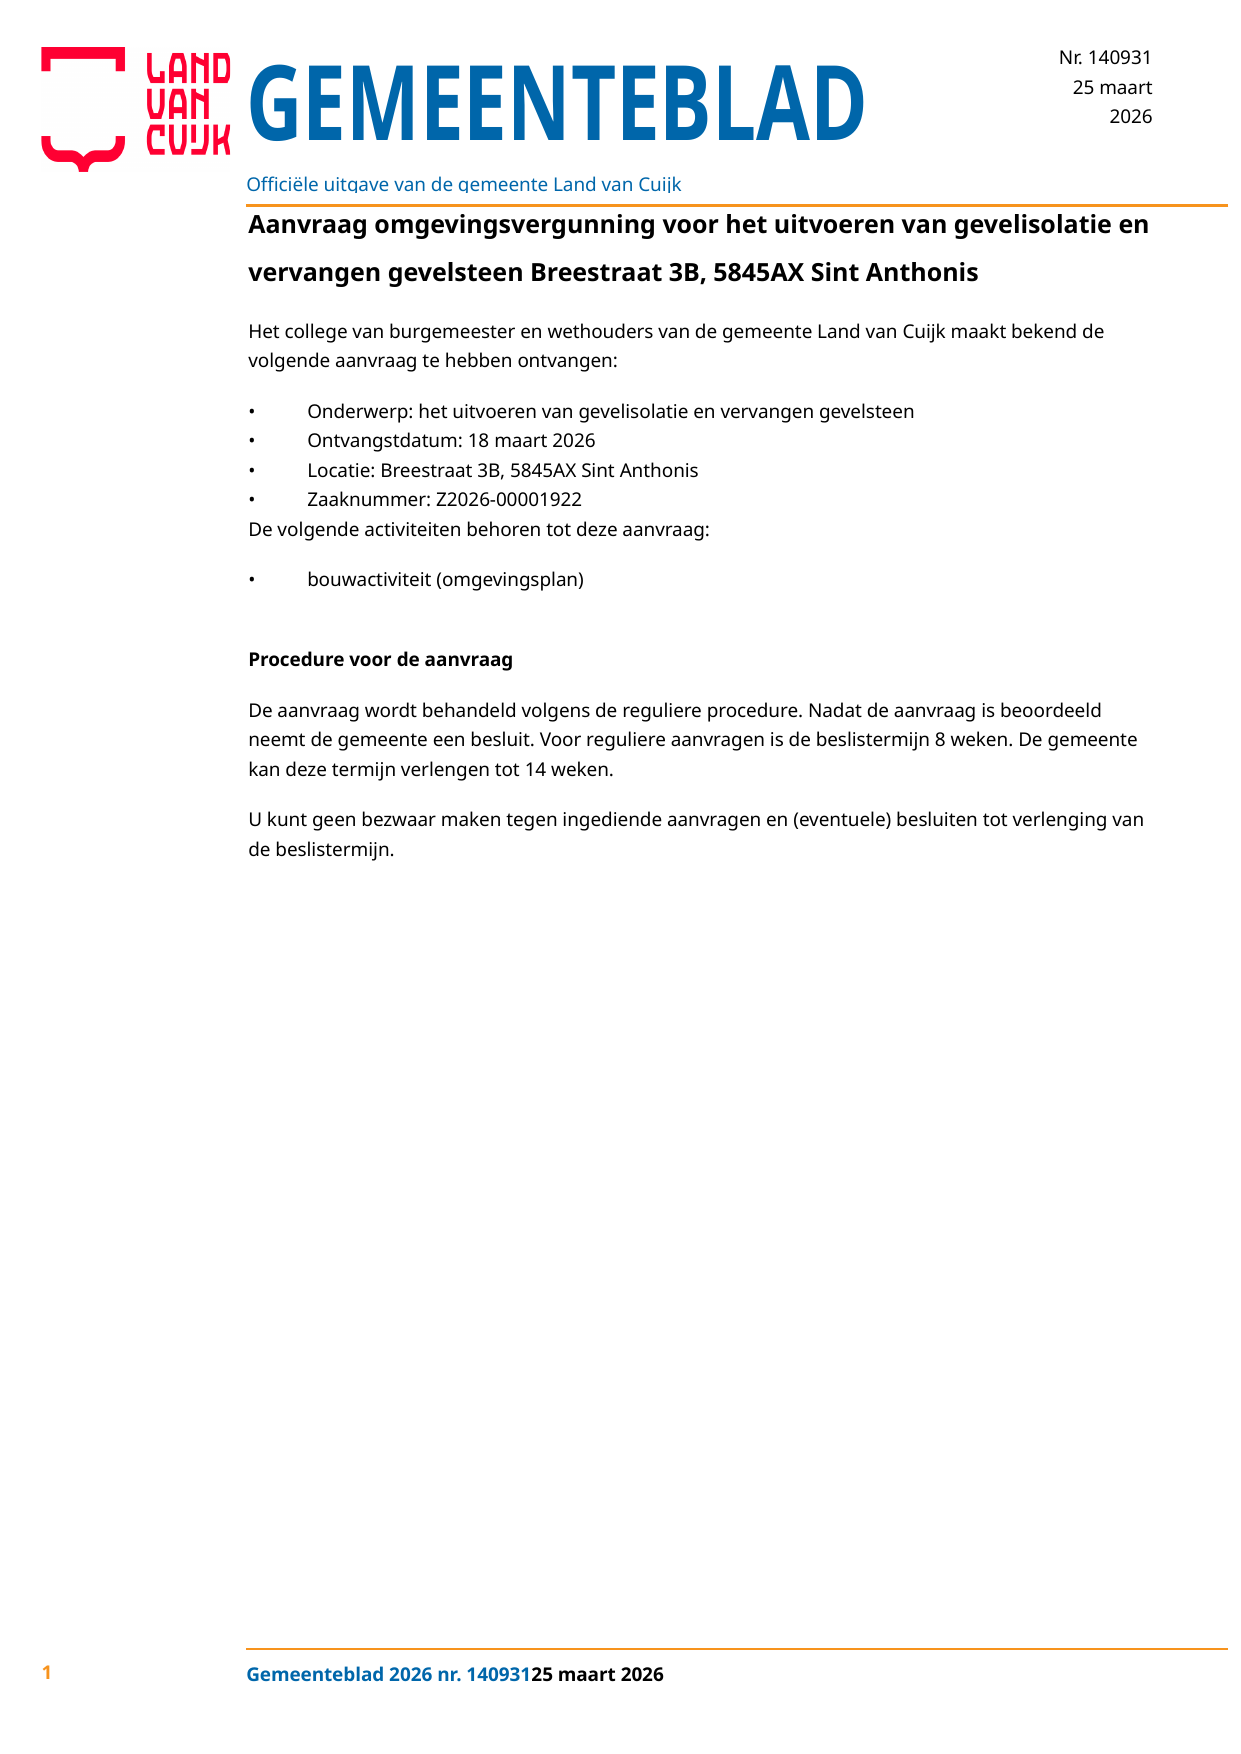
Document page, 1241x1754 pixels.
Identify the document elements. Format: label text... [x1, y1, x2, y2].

list Locatie: Breestraat 3B, 5845AX Sint Anthonis [248, 457, 1152, 483]
text De aanvraag wordt behandeld volgens de reguliere procedure. Nadat de aanvraag is beoordeeld neemt de gemeente een besluit. Voor reguliere aanvragen is de beslistermijn 8 weken. De gemeente kan deze termijn verlengen tot 14 weken. [248, 697, 1152, 782]
text Procedure voor de aanvraag [248, 647, 1152, 672]
list Zaaknummer: Z2026-00001922 [248, 487, 1152, 512]
text Het college van burgemeester en wethouders van de gemeente Land van Cuijk maakt bekend de volgende aanvraag te hebben ontvangen: [248, 318, 1152, 373]
picture [41, 47, 231, 172]
text Aanvraag omgevingsvergunning voor het uitvoeren van gevelisolatie en vervangen gevelsteen Breestraat 3B, 5845AX Sint Anthonis [248, 207, 1152, 288]
list Ontvangstdatum: 18 maart 2026 [248, 427, 1152, 453]
text U kunt geen bezwaar maken tegen ingediende aanvragen en (eventuele) besluiten tot verlenging van de beslistermijn. [248, 807, 1152, 862]
list bouwactiviteit (omgevingsplan) [248, 567, 1152, 592]
text De volgende activiteiten behoren tot deze aanvraag: [248, 516, 1152, 542]
list Onderwerp: het uitvoeren van gevelisolatie en vervangen gevelsteen [248, 398, 1152, 424]
